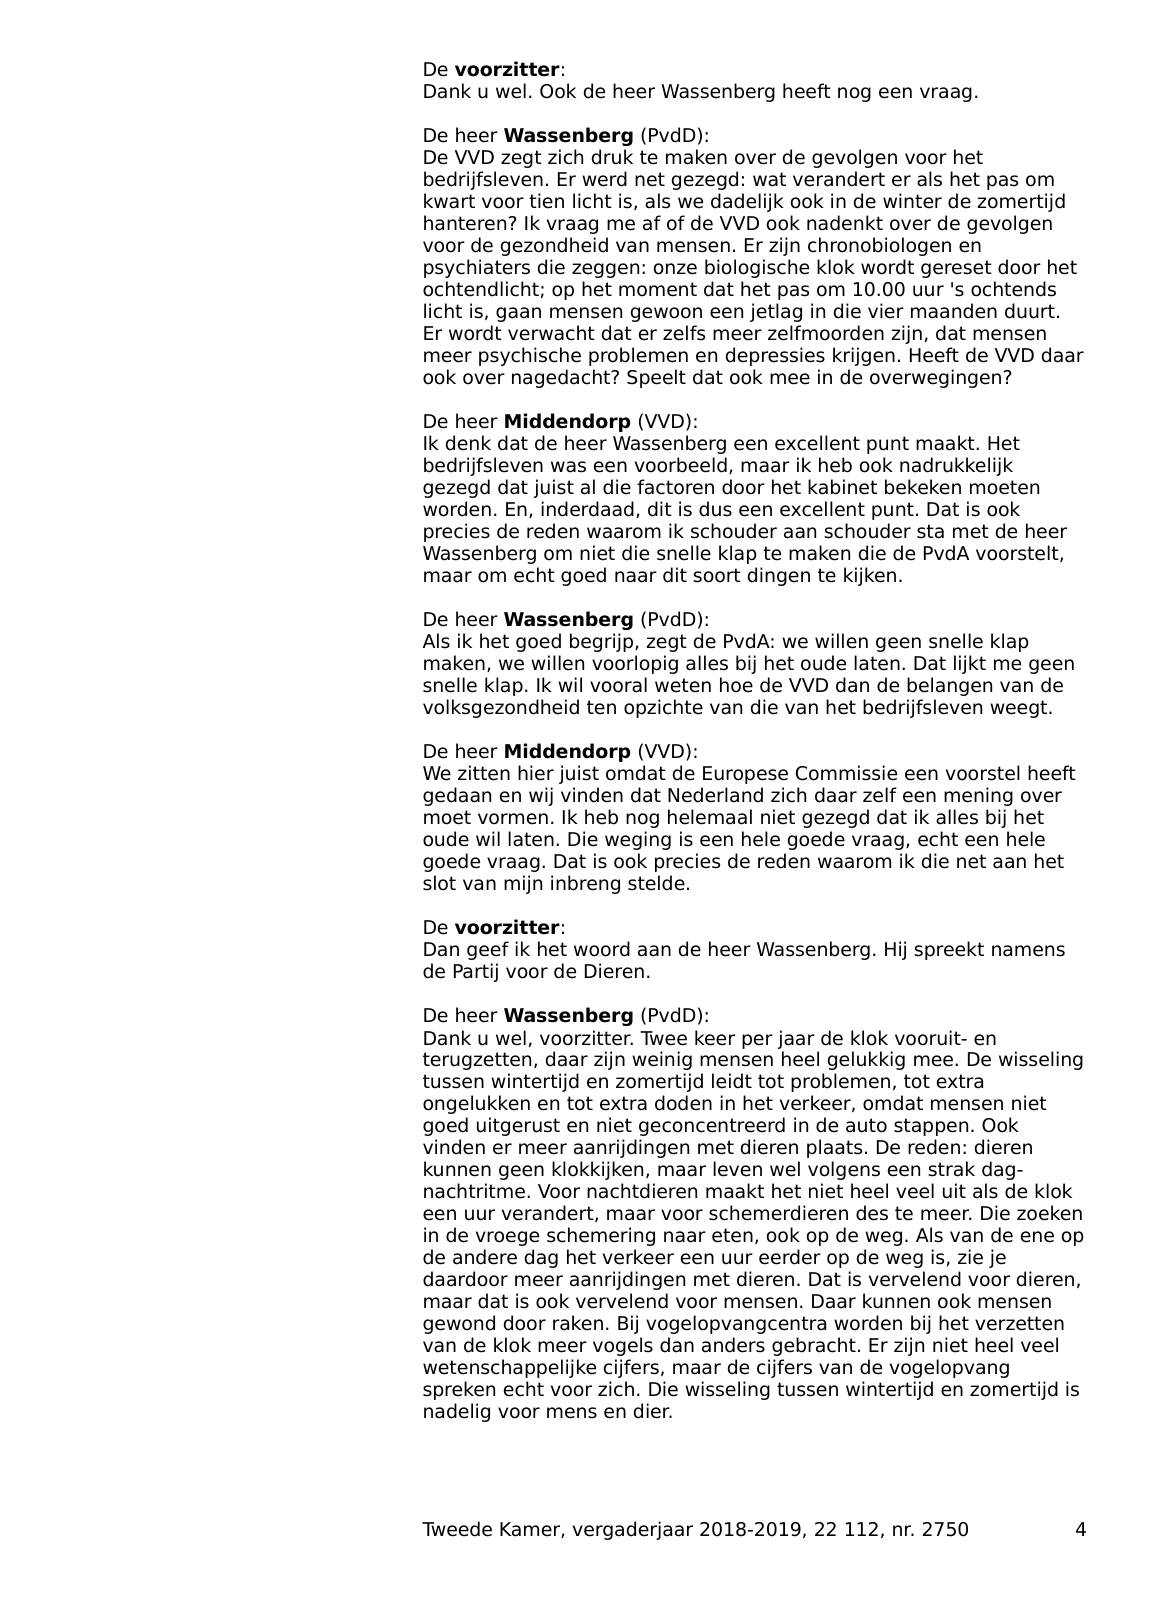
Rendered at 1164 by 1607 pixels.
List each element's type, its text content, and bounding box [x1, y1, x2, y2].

text Ik denk dat de heer Wassenberg een excellent punt maakt. Het bedrijfsleven was een voorbeeld, maar ik heb ook nadrukkelijk gezegd dat juist al die factoren door het kabinet bekeken moeten worden. En, inderdaad, dit is dus een excellent punt. Dat is ook precies de reden waarom ik schouder aan schouder sta met de heer Wassenberg om niet die snelle klap te maken die de PvdA voorstelt, maar om echt goed naar dit soort dingen te kijken. [422, 433, 1087, 587]
text Dank u wel, voorzitter. Twee keer per jaar de klok vooruit- en terugzetten, daar zijn weinig mensen heel gelukkig mee. De wisseling tussen wintertijd en zomertijd leidt tot problemen, tot extra ongelukken en tot extra doden in het verkeer, omdat mensen niet goed uitgerust en niet geconcentreerd in de auto stappen. Ook vinden er meer aanrijdingen met dieren plaats. De reden: dieren kunnen geen klokkijken, maar leven wel volgens een strak dag-nachtritme. Voor nachtdieren maakt het niet heel veel uit als de klok een uur verandert, maar voor schemerdieren des te meer. Die zoeken in de vroege schemering naar eten, ook op de weg. Als van de ene op de andere dag het verkeer een uur eerder op de weg is, zie je daardoor meer aanrijdingen met dieren. Dat is vervelend voor dieren, maar dat is ook vervelend voor mensen. Daar kunnen ook mensen gewond door raken. Bij vogelopvangcentra worden bij het verzetten van de klok meer vogels dan anders gebracht. Er zijn niet heel veel wetenschappelijke cijfers, maar de cijfers van de vogelopvang spreken echt voor zich. Die wisseling tussen wintertijd en zomertijd is nadelig voor mens en dier. [422, 1027, 1087, 1423]
text De VVD zegt zich druk te maken over de gevolgen voor het bedrijfsleven. Er werd net gezegd: wat verandert er als het pas om kwart voor tien licht is, als we dadelijk ook in de winter de zomertijd hanteren? Ik vraag me af of de VVD ook nadenkt over de gevolgen voor de gezondheid van mensen. Er zijn chronobiologen en psychiaters die zeggen: onze biologische klok wordt gereset door het ochtendlicht; op het moment dat het pas om 10.00 uur 's ochtends licht is, gaan mensen gewoon een jetlag in die vier maanden duurt. Er wordt verwacht dat er zelfs meer zelfmoorden zijn, dat mensen meer psychische problemen en depressies krijgen. Heeft de VVD daar ook over nagedacht? Speelt dat ook mee in de overwegingen? [422, 147, 1087, 389]
text De voorzitter: [422, 59, 1087, 81]
text De heer Wassenberg (PvdD): [422, 125, 1087, 147]
text De heer Middendorp (VVD): [422, 741, 1087, 763]
text Dank u wel. Ook de heer Wassenberg heeft nog een vraag. [422, 81, 1087, 103]
text De voorzitter: [422, 917, 1087, 939]
text We zitten hier juist omdat de Europese Commissie een voorstel heeft gedaan en wij vinden dat Nederland zich daar zelf een mening over moet vormen. Ik heb nog helemaal niet gezegd dat ik alles bij het oude wil laten. Die weging is een hele goede vraag, echt een hele goede vraag. Dat is ook precies de reden waarom ik die net aan het slot van mijn inbreng stelde. [422, 763, 1087, 895]
text De heer Wassenberg (PvdD): [422, 609, 1087, 631]
text Dan geef ik het woord aan de heer Wassenberg. Hij spreekt namens de Partij voor de Dieren. [422, 939, 1087, 983]
text De heer Middendorp (VVD): [422, 411, 1087, 433]
text De heer Wassenberg (PvdD): [422, 1005, 1087, 1027]
text Als ik het goed begrijp, zegt de PvdA: we willen geen snelle klap maken, we willen voorlopig alles bij het oude laten. Dat lijkt me geen snelle klap. Ik wil vooral weten hoe de VVD dan de belangen van de volksgezondheid ten opzichte van die van het bedrijfsleven weegt. [422, 631, 1087, 719]
